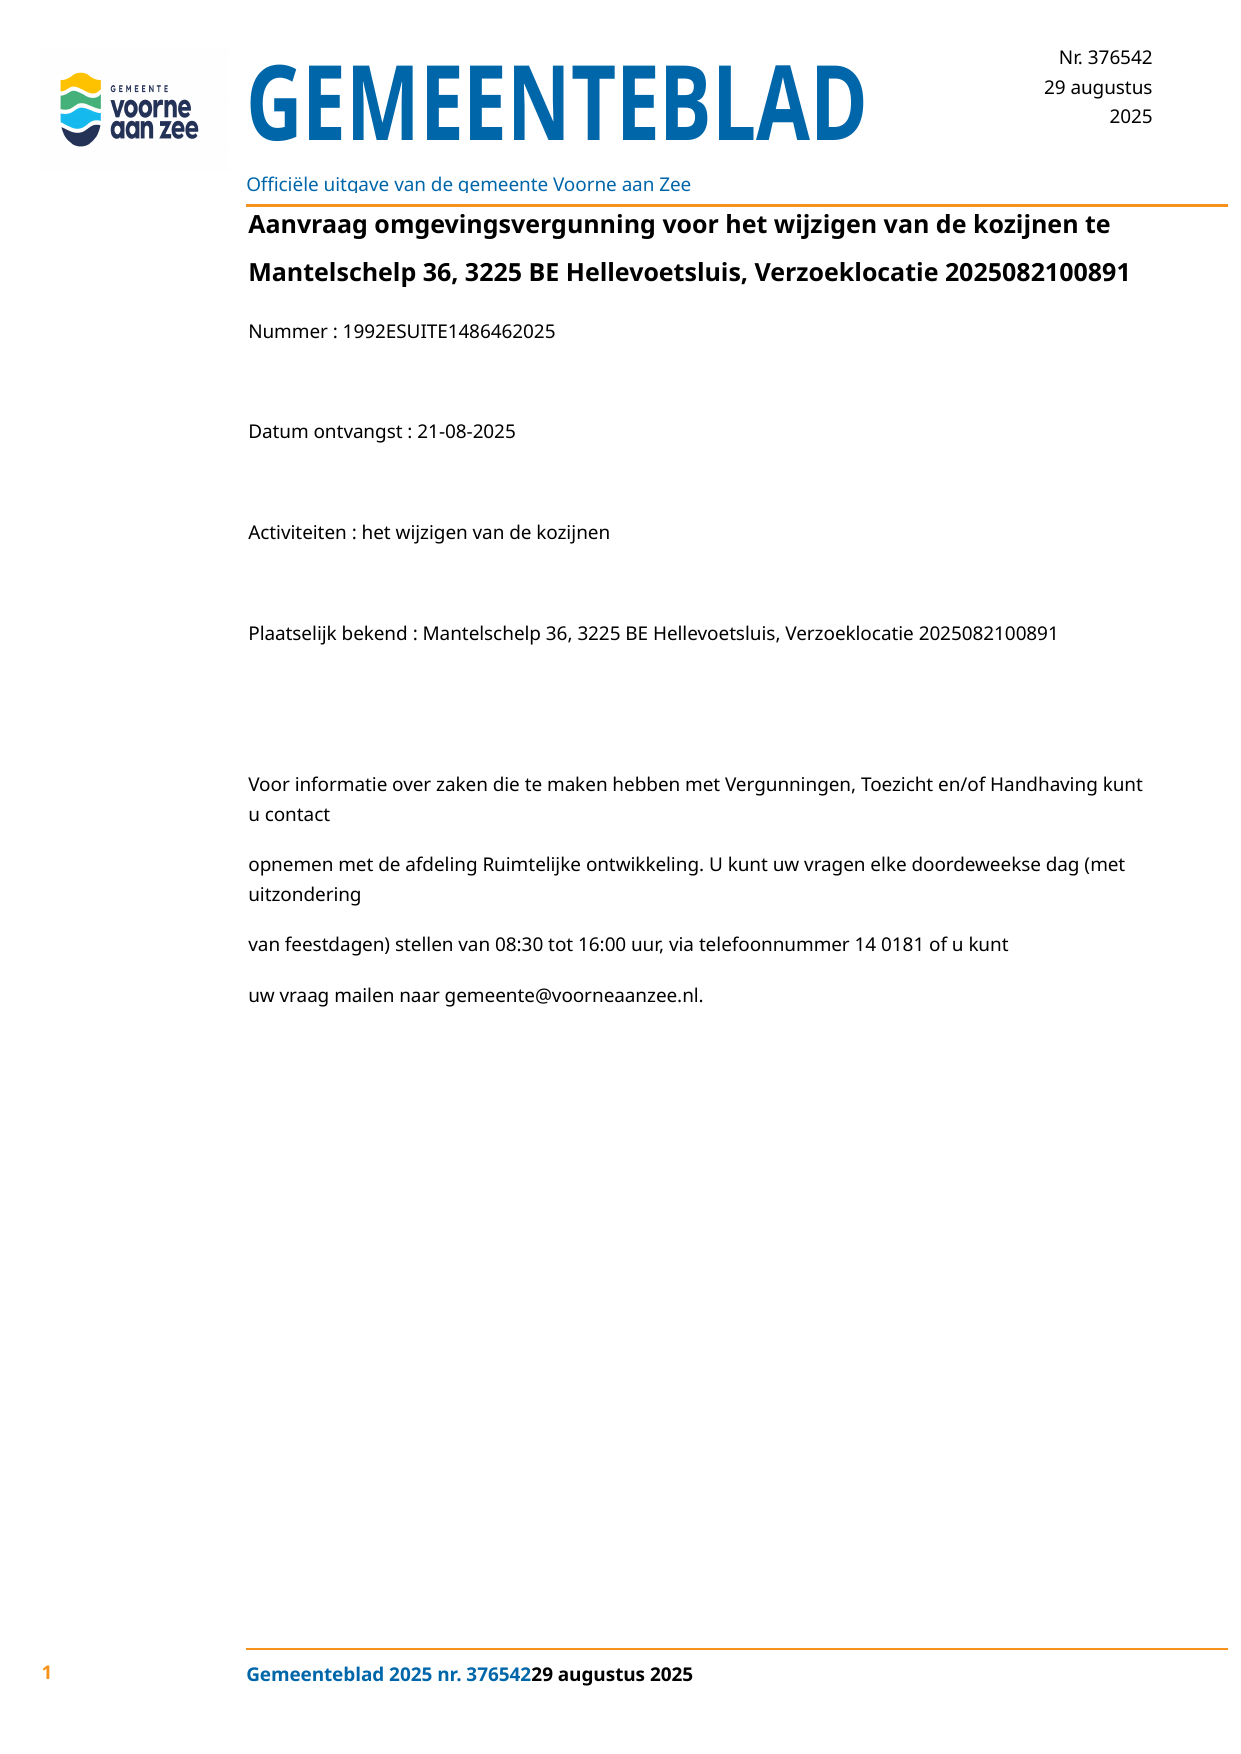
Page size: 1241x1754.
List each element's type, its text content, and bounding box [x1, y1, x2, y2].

text uw vraag mailen naar gemeente@voorneaanzee.nl. [248, 982, 1152, 1008]
text Nummer : 1992ESUITE1486462025 [248, 318, 1152, 344]
text Voor informatie over zaken die te maken hebben met Vergunningen, Toezicht en/of Handhaving kunt u contact [248, 772, 1152, 827]
text Datum ontvangst : 21-08-2025 [248, 419, 1152, 444]
text Activiteiten : het wijzigen van de kozijnen [248, 519, 1152, 545]
text Aanvraag omgevingsvergunning voor het wijzigen van de kozijnen te Mantelschelp 36, 3225 BE Hellevoetsluis, Verzoeklocatie 2025082100891 [248, 207, 1152, 288]
text van feestdagen) stellen van 08:30 tot 16:00 uur, via telefoonnummer 14 0181 of u kunt [248, 932, 1152, 957]
text Plaatselijk bekend : Mantelschelp 36, 3225 BE Hellevoetsluis, Verzoeklocatie 2025082100891 [248, 620, 1152, 646]
picture [41, 47, 231, 172]
text opnemen met de afdeling Ruimtelijke ontwikkeling. U kunt uw vragen elke doordeweekse dag (met uitzondering [248, 852, 1152, 907]
